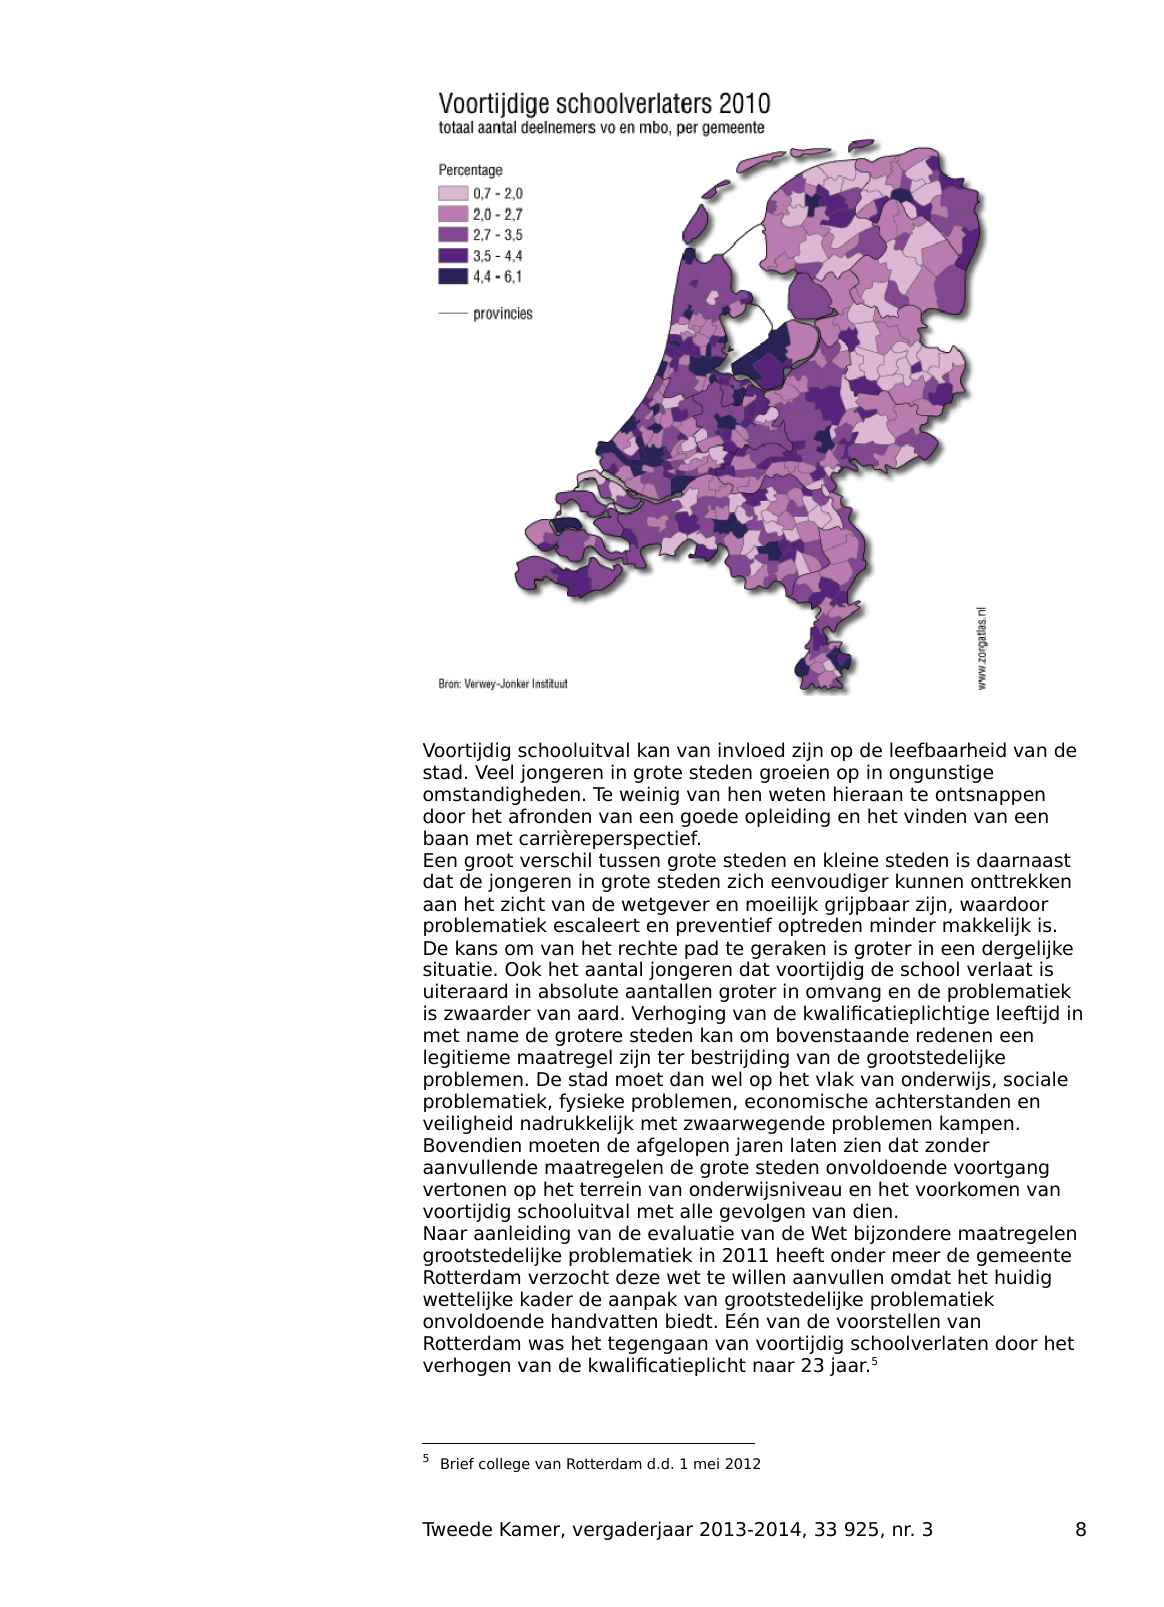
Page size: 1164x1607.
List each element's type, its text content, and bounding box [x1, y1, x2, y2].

picture [422, 81, 990, 696]
text Naar aanleiding van de evaluatie van de Wet bijzondere maatregelen grootstedelijke problematiek in 2011 heeft onder meer de gemeente Rotterdam verzocht deze wet te willen aanvullen omdat het huidig wettelijke kader de aanpak van grootstedelijke problematiek onvoldoende handvatten biedt. Eén van de voorstellen van Rotterdam was het tegengaan van voortijdig schoolverlaten door het verhogen van de kwalificatieplicht naar 23 jaar. [422, 1223, 1087, 1377]
text Brief college van Rotterdam d.d. 1 mei 2012 [422, 1452, 1087, 1474]
text Voortijdig schooluitval kan van invloed zijn op de leefbaarheid van de stad. Veel jongeren in grote steden groeien op in ongunstige omstandigheden. Te weinig van hen weten hieraan te ontsnappen door het afronden van een goede opleiding en het vinden van een baan met carrièreperspectief. [422, 739, 1087, 849]
text Een groot verschil tussen grote steden en kleine steden is daarnaast dat de jongeren in grote steden zich eenvoudiger kunnen onttrekken aan het zicht van de wetgever en moeilijk grijpbaar zijn, waardoor problematiek escaleert en preventief optreden minder makkelijk is. De kans om van het rechte pad te geraken is groter in een dergelijke situatie. Ook het aantal jongeren dat voortijdig de school verlaat is uiteraard in absolute aantallen groter in omvang en de problematiek is zwaarder van aard. Verhoging van de kwalificatieplichtige leeftijd in met name de grotere steden kan om bovenstaande redenen een legitieme maatregel zijn ter bestrijding van de grootstedelijke problemen. De stad moet dan wel op het vlak van onderwijs, sociale problematiek, fysieke problemen, economische achterstanden en veiligheid nadrukkelijk met zwaarwegende problemen kampen. Bovendien moeten de afgelopen jaren laten zien dat zonder aanvullende maatregelen de grote steden onvoldoende voortgang vertonen op het terrein van onderwijsniveau en het voorkomen van voortijdig schooluitval met alle gevolgen van dien. [422, 849, 1087, 1223]
